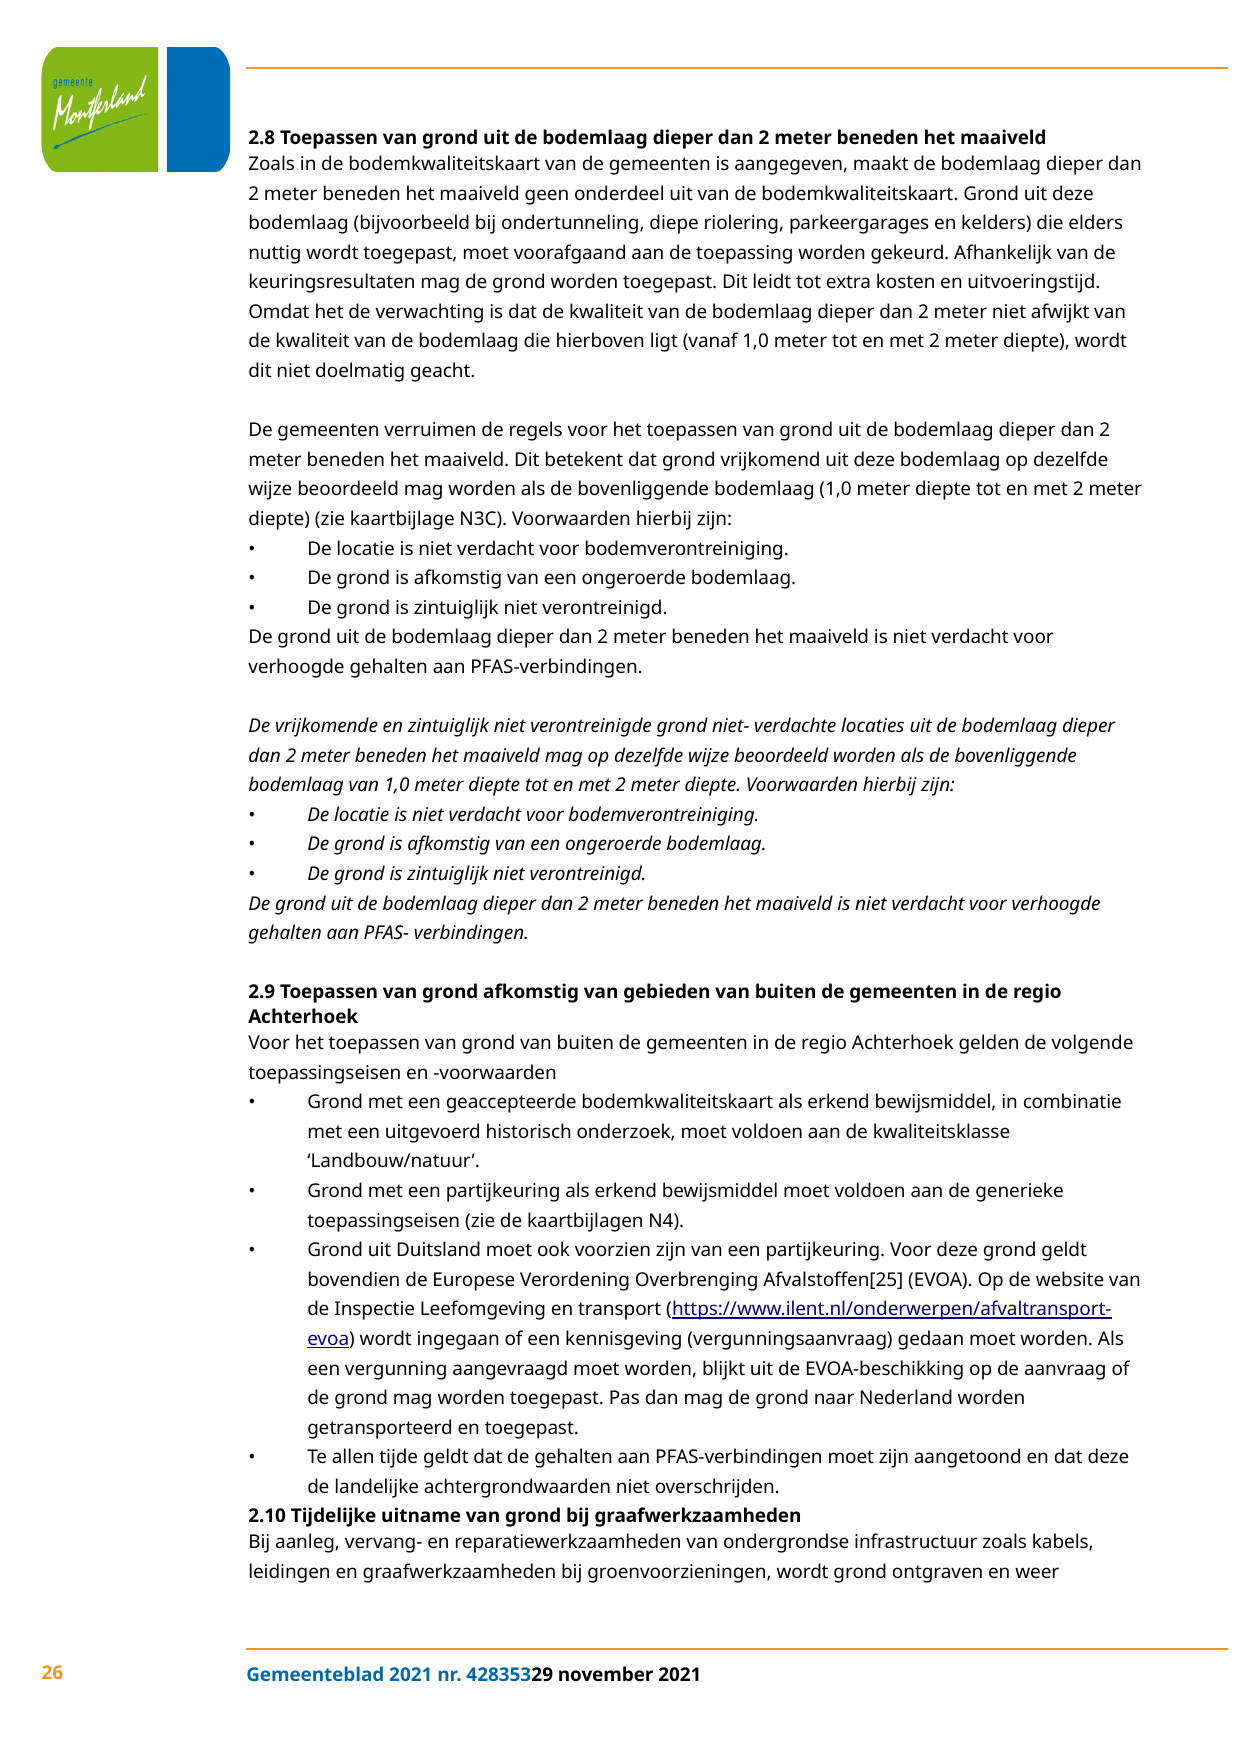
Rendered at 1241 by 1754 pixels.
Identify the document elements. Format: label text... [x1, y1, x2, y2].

table_header De vrijkomende en zintuiglijk niet verontreinigde grond niet- verdachte locaties uit de bodemlaag dieper dan 2 meter beneden het maaiveld mag op dezelfde wijze beoordeeld worden als de bovenliggende bodemlaag van 1,0 meter diepte tot en met 2 meter diepte. Voorwaarden hierbij zijn: De locatie is niet verdacht voor bodemverontreiniging. De grond is afkomstig van een ongeroerde bodemlaag. De grond is zintuiglijk niet verontreinigd. De grond uit de bodemlaag dieper dan 2 meter beneden het maaiveld is niet verdacht voor verhoogde gehalten aan PFAS- verbindingen. [248, 712, 1152, 945]
list Grond met een geaccepteerde bodemkwaliteitskaart als erkend bewijsmiddel, in combinatie met een uitgevoerd historisch onderzoek, moet voldoen aan de kwaliteitsklasse ‘Landbouw/natuur’. [248, 1088, 1152, 1173]
list Te allen tijde geldt dat de gehalten aan PFAS-verbindingen moet zijn aangetoond en dat deze de landelijke achtergrondwaarden niet overschrijden. [248, 1443, 1152, 1499]
text De grond uit de bodemlaag dieper dan 2 meter beneden het maaiveld is niet verdacht voor verhoogde gehalten aan PFAS-verbindingen. [248, 623, 1152, 679]
list De grond is zintuiglijk niet verontreinigd. [248, 594, 1152, 619]
text De gemeenten verruimen de regels voor het toepassen van grond uit de bodemlaag dieper dan 2 meter beneden het maaiveld. Dit betekent dat grond vrijkomend uit deze bodemlaag op dezelfde wijze beoordeeld mag worden als de bovenliggende bodemlaag (1,0 meter diepte tot en met 2 meter diepte) (zie kaartbijlage N3C). Voorwaarden hierbij zijn: [248, 416, 1152, 531]
picture [41, 47, 231, 172]
text Bij aanleg, vervang- en reparatiewerkzaamheden van ondergrondse infrastructuur zoals kabels, leidingen en graafwerkzaamheden bij groenvoorzieningen, wordt grond ontgraven en weer [248, 1528, 1152, 1584]
list De locatie is niet verdacht voor bodemverontreiniging. [248, 535, 1152, 560]
list De grond is afkomstig van een ongeroerde bodemlaag. [248, 564, 1152, 590]
text Voor het toepassen van grond van buiten de gemeenten in de regio Achterhoek gelden de volgende toepassingseisen en -voorwaarden [248, 1029, 1152, 1085]
list Grond uit Duitsland moet ook voorzien zijn van een partijkeuring. Voor deze grond geldt bovendien de Europese Verordening Overbrenging Afvalstoffen[25] (EVOA). Op de website van de Inspectie Leefomgeving en transport (https://www.ilent.nl/onderwerpen/afvaltransport-evoa) wordt ingegaan of een kennisgeving (vergunningsaanvraag) gedaan moet worden. Als een vergunning aangevraagd moet worden, blijkt uit de EVOA-beschikking op de aanvraag of de grond mag worden toegepast. Pas dan mag de grond naar Nederland worden getransporteerd en toegepast. [248, 1236, 1152, 1440]
text 2.9 Toepassen van grond afkomstig van gebieden van buiten de gemeenten in de regio Achterhoek [248, 978, 1152, 1029]
text 2.10 Tijdelijke uitname van grond bij graafwerkzaamheden [248, 1503, 1152, 1528]
text Zoals in de bodemkwaliteitskaart van de gemeenten is aangegeven, maakt de bodemlaag dieper dan 2 meter beneden het maaiveld geen onderdeel uit van de bodemkwaliteitskaart. Grond uit deze bodemlaag (bijvoorbeeld bij ondertunneling, diepe riolering, parkeergarages en kelders) die elders nuttig wordt toegepast, moet voorafgaand aan de toepassing worden gekeurd. Afhankelijk van de keuringsresultaten mag de grond worden toegepast. Dit leidt tot extra kosten en uitvoeringstijd. Omdat het de verwachting is dat de kwaliteit van de bodemlaag dieper dan 2 meter niet afwijkt van de kwaliteit van de bodemlaag die hierboven ligt (vanaf 1,0 meter tot en met 2 meter diepte), wordt dit niet doelmatig geacht. [248, 150, 1152, 383]
list Grond met een partijkeuring als erkend bewijsmiddel moet voldoen aan de generieke toepassingseisen (zie de kaartbijlagen N4). [248, 1177, 1152, 1233]
text 2.8 Toepassen van grond uit de bodemlaag dieper dan 2 meter beneden het maaiveld [248, 124, 1152, 150]
